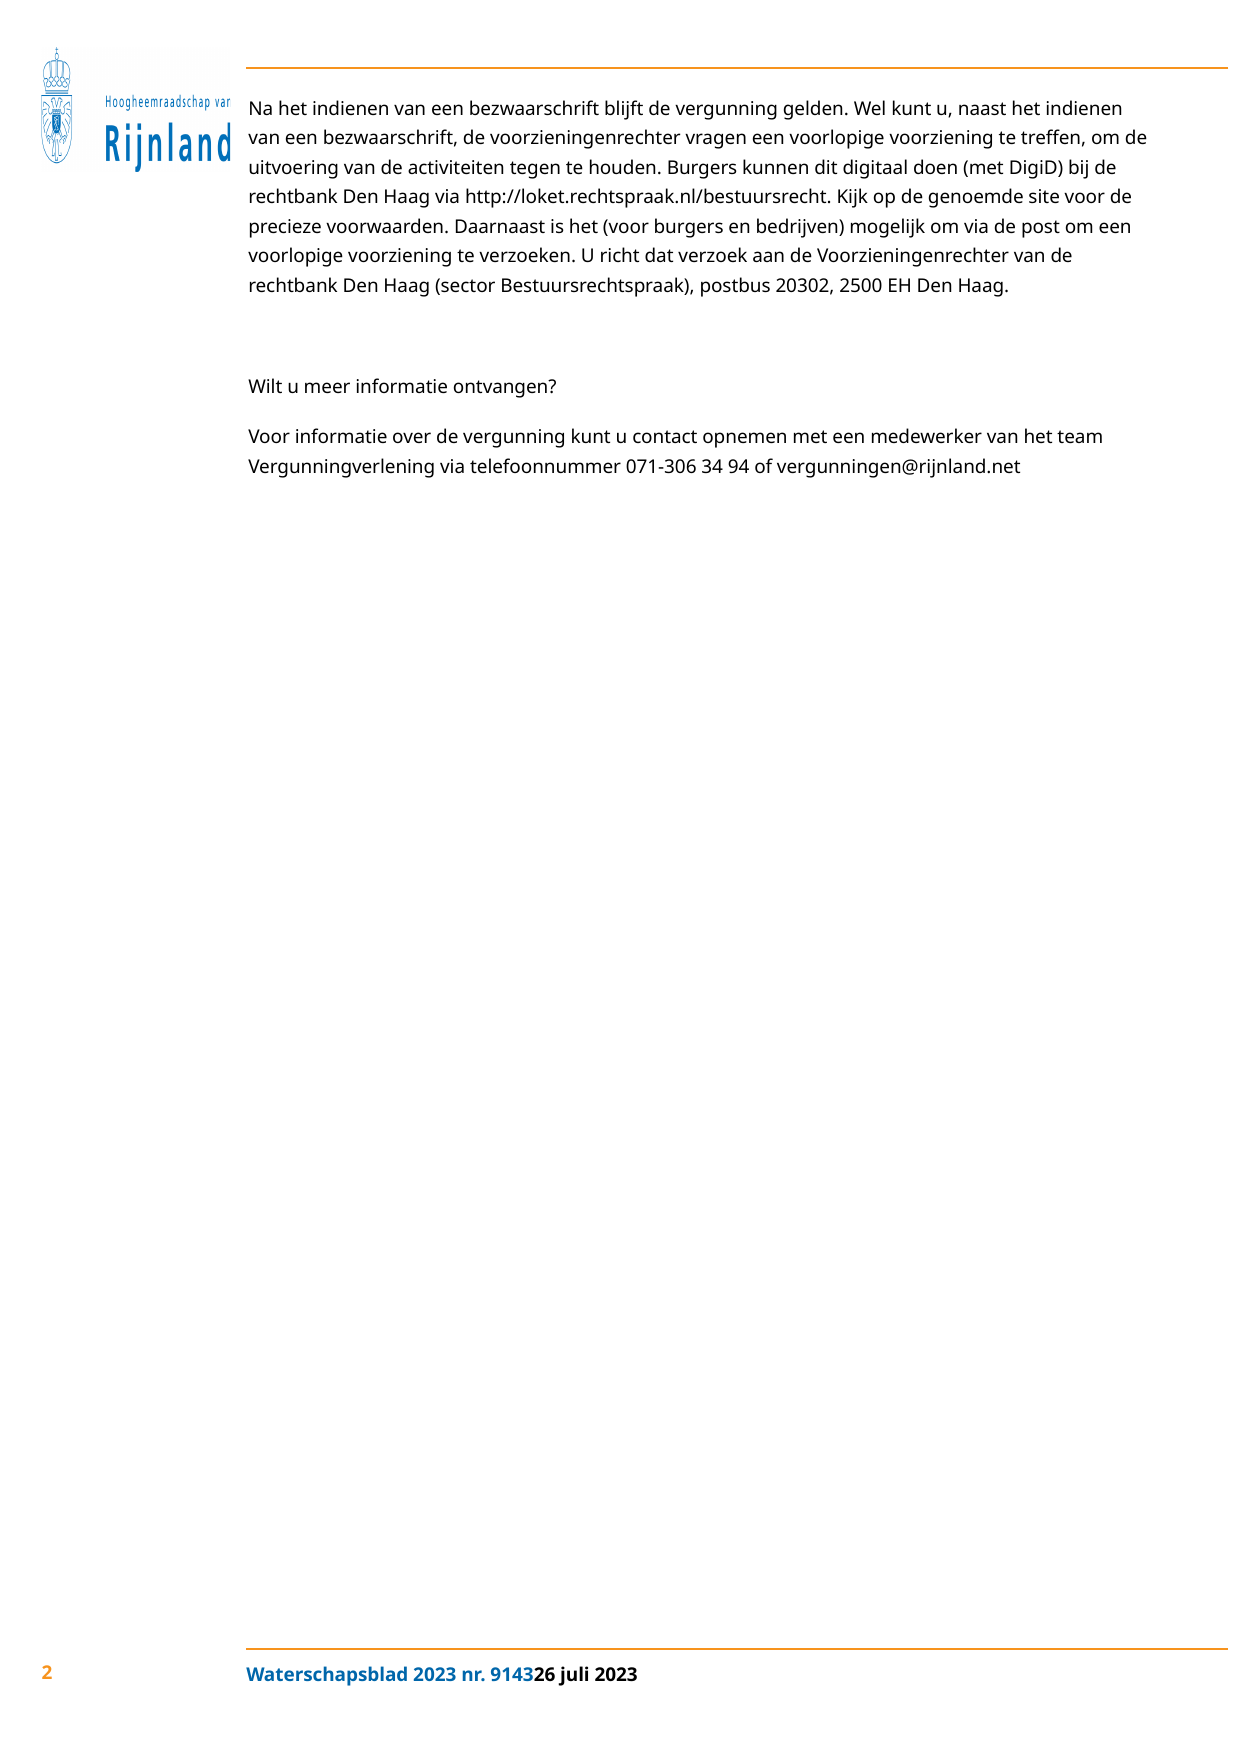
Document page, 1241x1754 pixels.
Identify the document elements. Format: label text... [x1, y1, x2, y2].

text Na het indienen van een bezwaarschrift blijft de vergunning gelden. Wel kunt u, naast het indienen van een bezwaarschrift, de voorzieningenrechter vragen een voorlopige voorziening te treffen, om de uitvoering van de activiteiten tegen te houden. Burgers kunnen dit digitaal doen (met DigiD) bij de rechtbank Den Haag via http://loket.rechtspraak.nl/bestuursrecht. Kijk op de genoemde site voor de precieze voorwaarden. Daarnaast is het (voor burgers en bedrijven) mogelijk om via de post om een voorlopige voorziening te verzoeken. U richt dat verzoek aan de Voorzieningenrechter van de rechtbank Den Haag (sector Bestuursrechtspraak), postbus 20302, 2500 EH Den Haag. [248, 95, 1152, 298]
picture [41, 47, 231, 172]
text Wilt u meer informatie ontvangen? [248, 373, 1152, 399]
text Voor informatie over de vergunning kunt u contact opnemen met een medewerker van het team Vergunningverlening via telefoonnummer 071-306 34 94 of vergunningen@rijnland.net [248, 423, 1152, 479]
